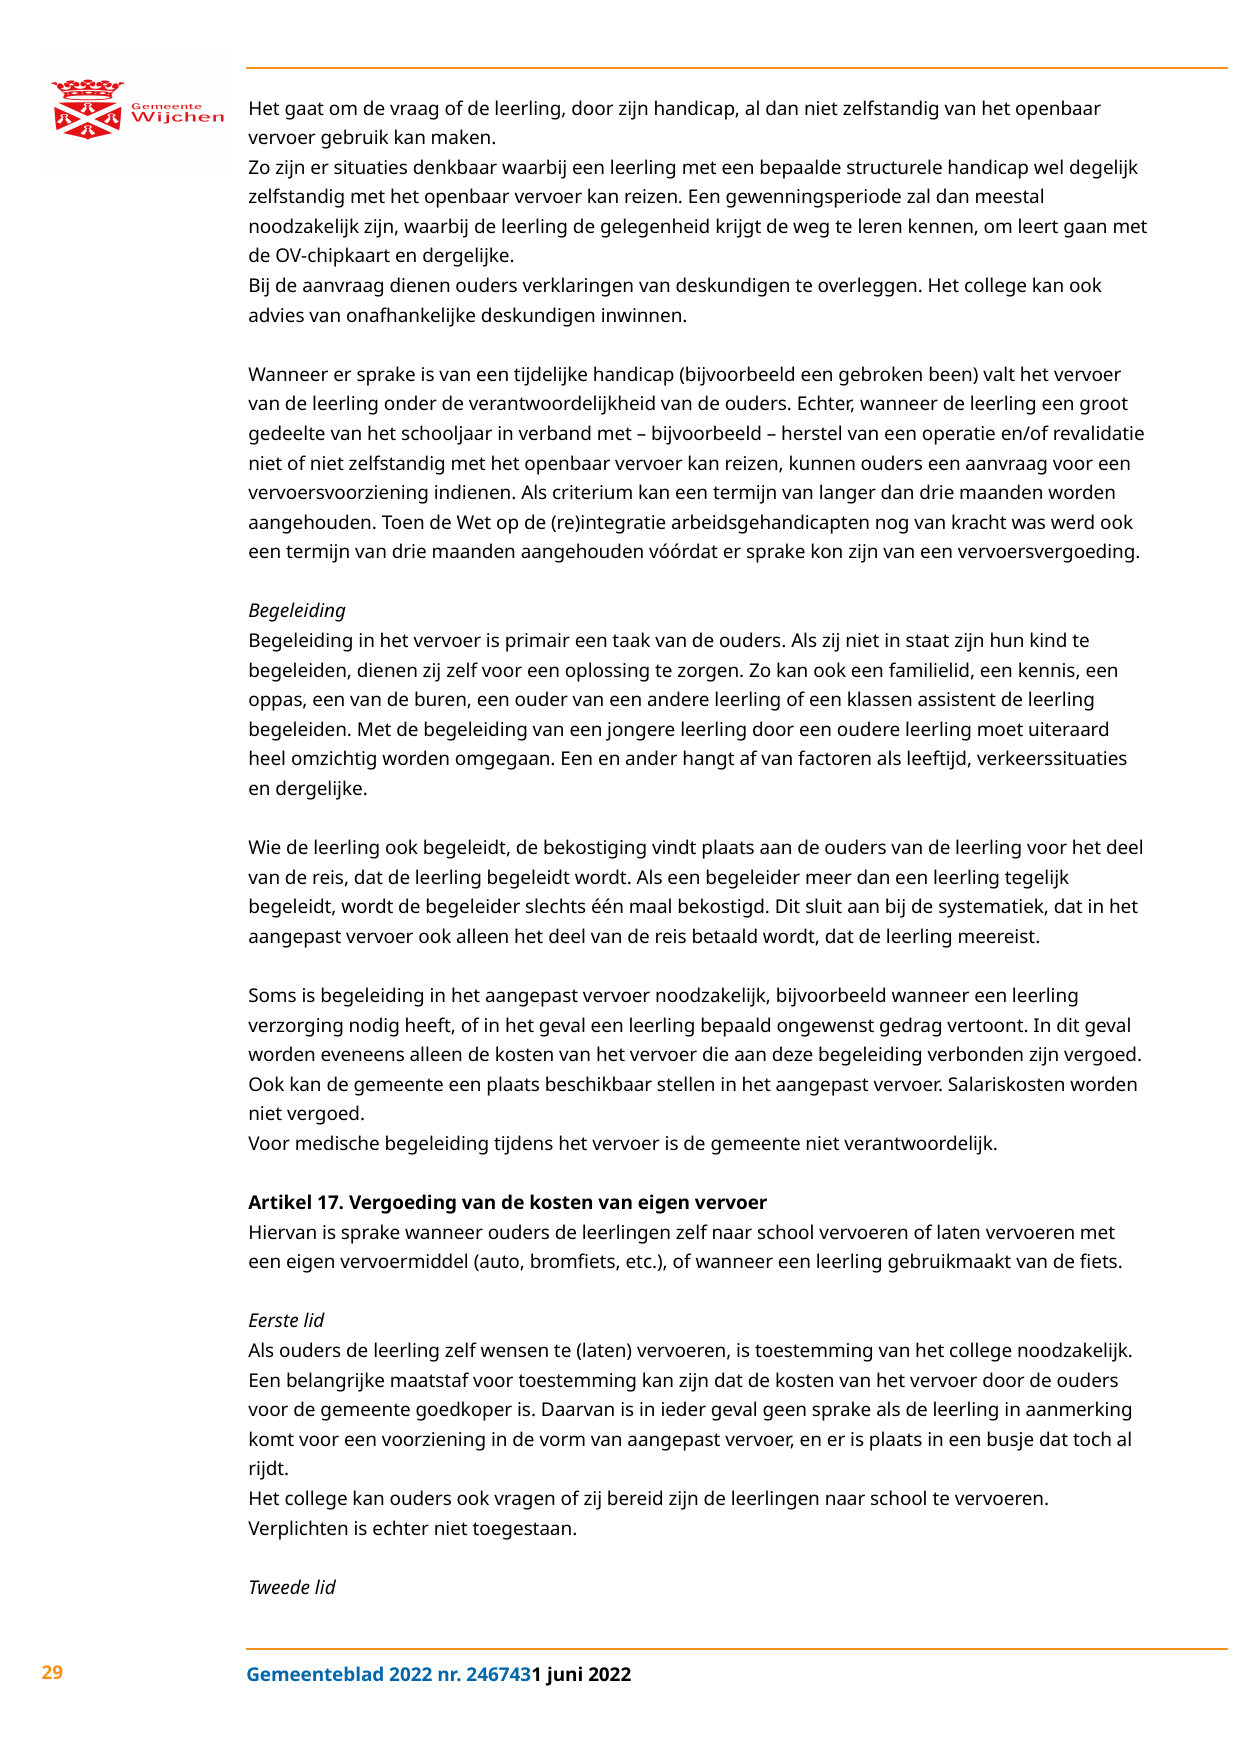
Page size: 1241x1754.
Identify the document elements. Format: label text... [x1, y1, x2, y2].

text Voor medische begeleiding tijdens het vervoer is de gemeente niet verantwoordelijk. [248, 1130, 1152, 1156]
text Begeleiding [248, 598, 1152, 623]
text Eerste lid [248, 1308, 1152, 1333]
text Wanneer er sprake is van een tijdelijke handicap (bijvoorbeeld een gebroken been) valt het vervoer van de leerling onder de verantwoordelijkheid van de ouders. Echter, wanneer de leerling een groot gedeelte van het schooljaar in verband met – bijvoorbeeld – herstel van een operatie en/of revalidatie niet of niet zelfstandig met het openbaar vervoer kan reizen, kunnen ouders een aanvraag voor een vervoersvoorziening indienen. Als criterium kan een termijn van langer dan drie maanden worden aangehouden. Toen de Wet op de (re)integratie arbeidsgehandicapten nog van kracht was werd ook een termijn van drie maanden aangehouden vóórdat er sprake kon zijn van een vervoersvergoeding. [248, 361, 1152, 564]
text Het gaat om de vraag of de leerling, door zijn handicap, al dan niet zelfstandig van het openbaar vervoer gebruik kan maken. [248, 95, 1152, 150]
text Hiervan is sprake wanneer ouders de leerlingen zelf naar school vervoeren of laten vervoeren met een eigen vervoermiddel (auto, bromfiets, etc.), of wanneer een leerling gebruikmaakt van de fiets. [248, 1219, 1152, 1274]
text Begeleiding in het vervoer is primair een taak van de ouders. Als zij niet in staat zijn hun kind te begeleiden, dienen zij zelf voor een oplossing te zorgen. Zo kan ook een familielid, een kennis, een oppas, een van de buren, een ouder van een andere leerling of een klassen assistent de leerling begeleiden. Met de begeleiding van een jongere leerling door een oudere leerling moet uiteraard heel omzichtig worden omgegaan. Een en ander hangt af van factoren als leeftijd, verkeerssituaties en dergelijke. [248, 627, 1152, 801]
text Soms is begeleiding in het aangepast vervoer noodzakelijk, bijvoorbeeld wanneer een leerling verzorging nodig heeft, of in het geval een leerling bepaald ongewenst gedrag vertoont. In dit geval worden eveneens alleen de kosten van het vervoer die aan deze begeleiding verbonden zijn vergoed. Ook kan de gemeente een plaats beschikbaar stellen in het aangepast vervoer. Salariskosten worden niet vergoed. [248, 982, 1152, 1126]
text Als ouders de leerling zelf wensen te (laten) vervoeren, is toestemming van het college noodzakelijk. Een belangrijke maatstaf voor toestemming kan zijn dat de kosten van het vervoer door de ouders voor de gemeente goedkoper is. Daarvan is in ieder geval geen sprake als de leerling in aanmerking komt voor een voorziening in de vorm van aangepast vervoer, en er is plaats in een busje dat toch al rijdt. [248, 1337, 1152, 1481]
picture [41, 47, 231, 172]
text Artikel 17. Vergoeding van de kosten van eigen vervoer [248, 1189, 1152, 1215]
text Het college kan ouders ook vragen of zij bereid zijn de leerlingen naar school te vervoeren. Verplichten is echter niet toegestaan. [248, 1485, 1152, 1541]
text Bij de aanvraag dienen ouders verklaringen van deskundigen te overleggen. Het college kan ook advies van onafhankelijke deskundigen inwinnen. [248, 272, 1152, 328]
text Zo zijn er situaties denkbaar waarbij een leerling met een bepaalde structurele handicap wel degelijk zelfstandig met het openbaar vervoer kan reizen. Een gewenningsperiode zal dan meestal noodzakelijk zijn, waarbij de leerling de gelegenheid krijgt de weg te leren kennen, om leert gaan met de OV-chipkaart en dergelijke. [248, 154, 1152, 268]
text Wie de leerling ook begeleidt, de bekostiging vindt plaats aan de ouders van de leerling voor het deel van de reis, dat de leerling begeleidt wordt. Als een begeleider meer dan een leerling tegelijk begeleidt, wordt de begeleider slechts één maal bekostigd. Dit sluit aan bij de systematiek, dat in het aangepast vervoer ook alleen het deel van de reis betaald wordt, dat de leerling meereist. [248, 834, 1152, 949]
text Tweede lid [248, 1574, 1152, 1600]
